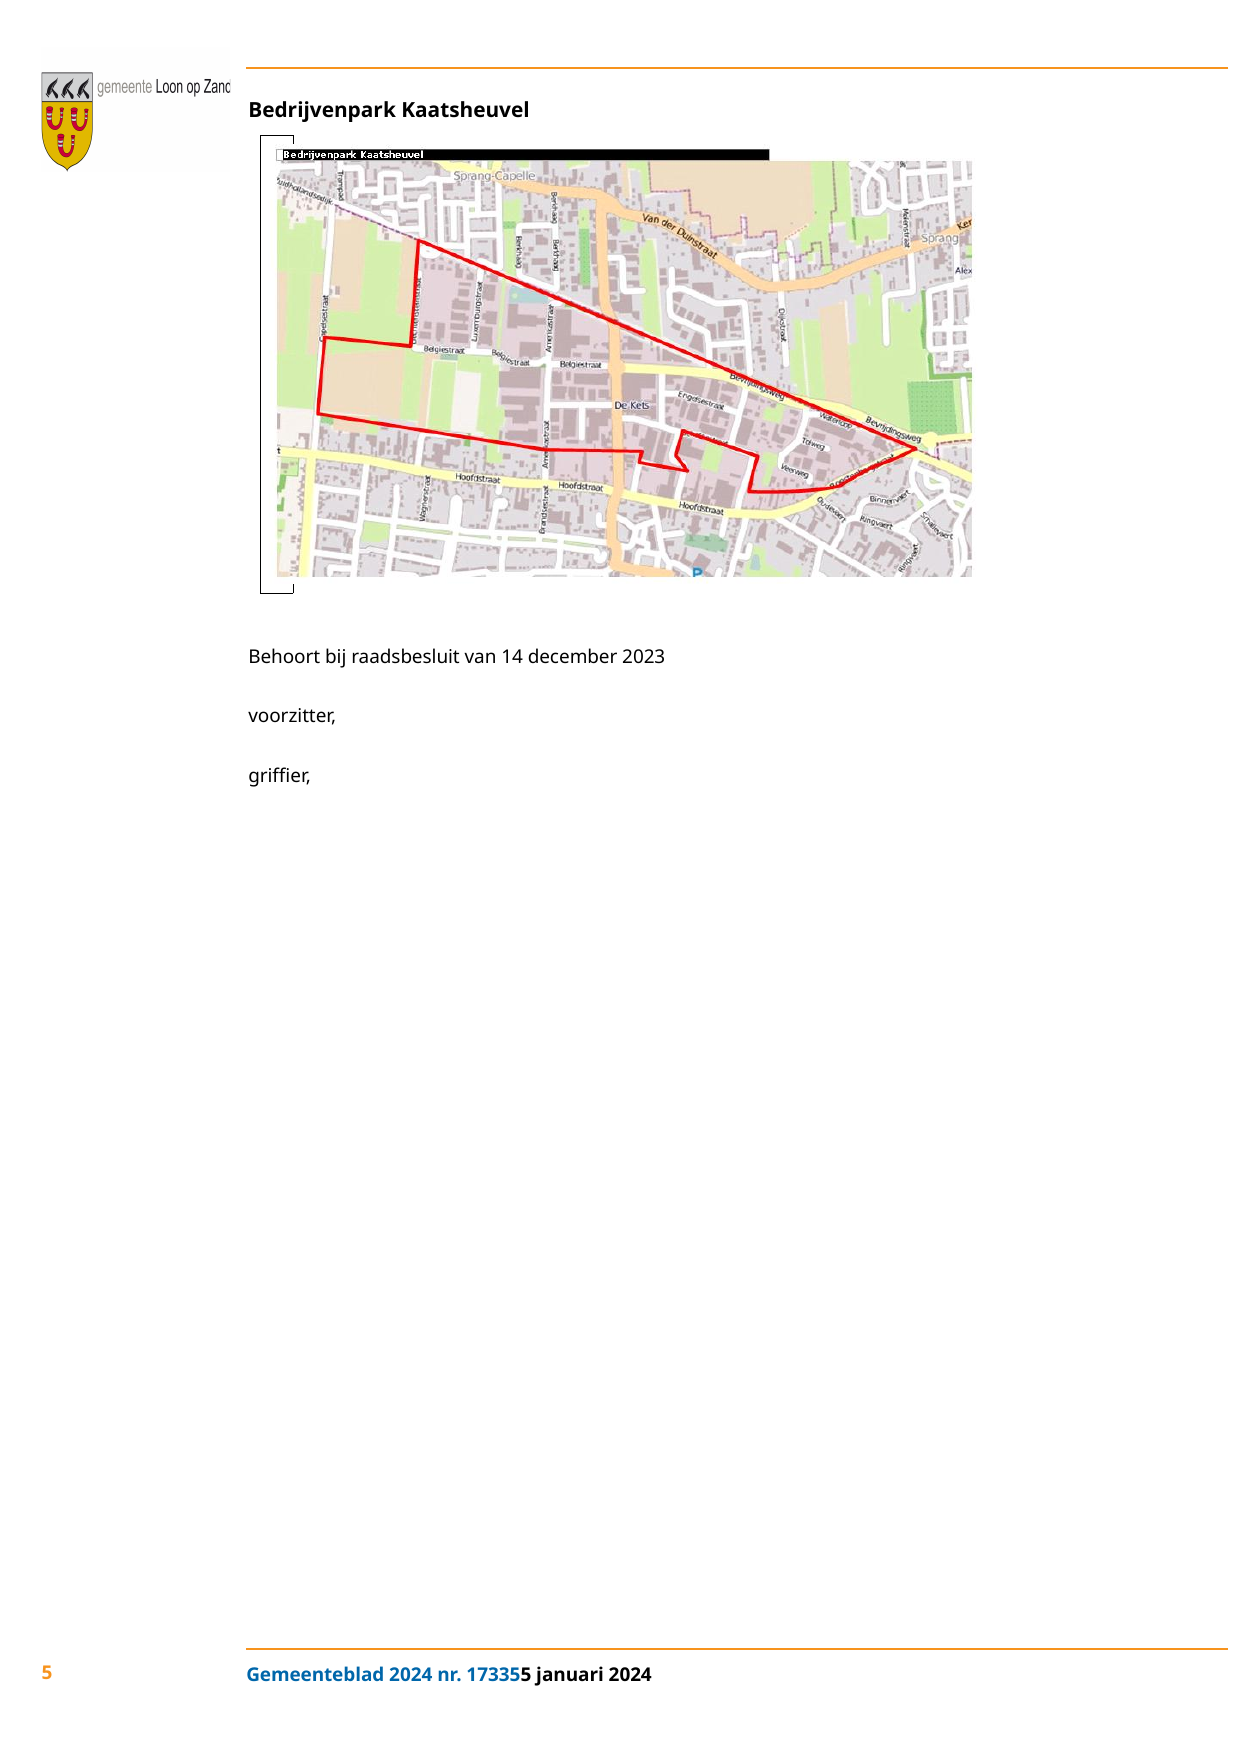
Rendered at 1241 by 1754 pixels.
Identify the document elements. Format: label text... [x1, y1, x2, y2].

text Bedrijvenpark Kaatsheuvel [248, 95, 1152, 123]
picture [41, 47, 231, 172]
picture [268, 144, 978, 584]
text griffier, [248, 762, 1152, 787]
text Behoort bij raadsbesluit van 14 december 2023 [248, 643, 1152, 669]
text voorzitter, [248, 703, 1152, 728]
